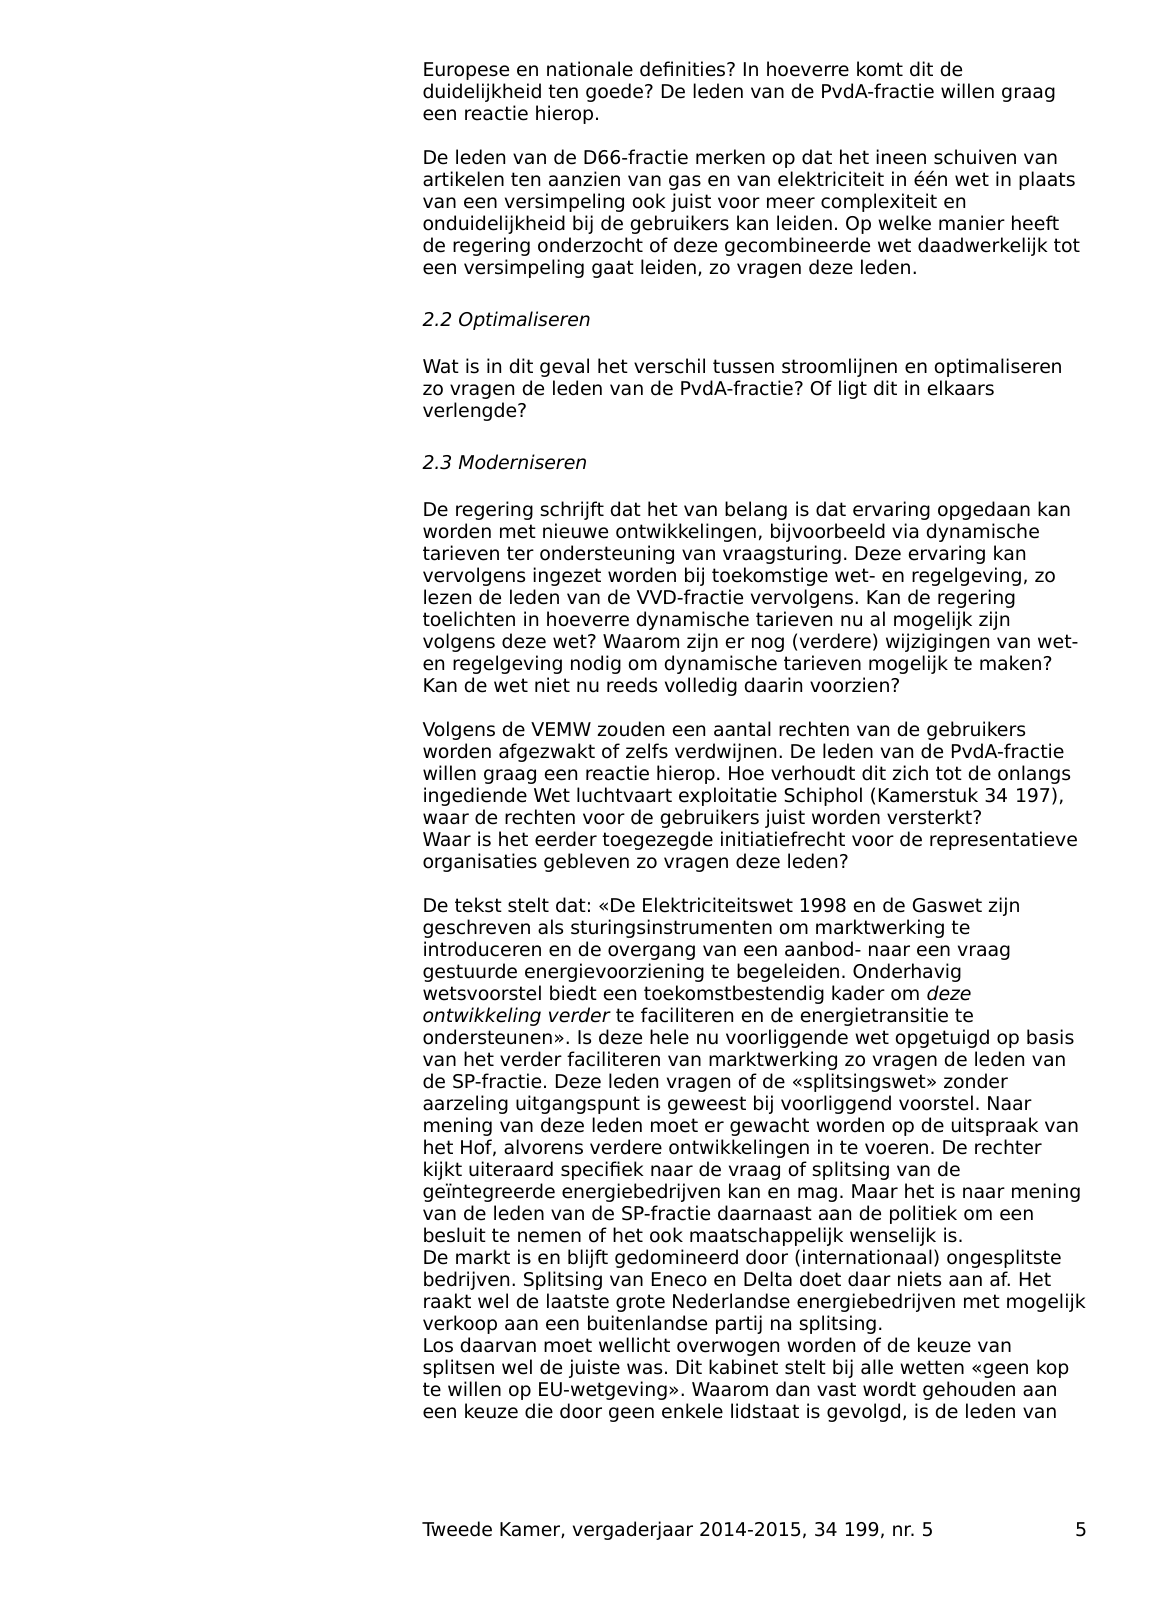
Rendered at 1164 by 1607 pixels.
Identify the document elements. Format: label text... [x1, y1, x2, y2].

text De leden van de D66-fractie merken op dat het ineen schuiven van artikelen ten aanzien van gas en van elektriciteit in één wet in plaats van een versimpeling ook juist voor meer complexiteit en onduidelijkheid bij de gebruikers kan leiden. Op welke manier heeft de regering onderzocht of deze gecombineerde wet daadwerkelijk tot een versimpeling gaat leiden, zo vragen deze leden. [422, 147, 1087, 279]
text Los daarvan moet wellicht overwogen worden of de keuze van splitsen wel de juiste was. Dit kabinet stelt bij alle wetten «geen kop te willen op EU-wetgeving». Waarom dan vast wordt gehouden aan een keuze die door geen enkele lidstaat is gevolgd, is de leden van [422, 1334, 1087, 1422]
text De markt is en blijft gedomineerd door (internationaal) ongesplitste bedrijven. Splitsing van Eneco en Delta doet daar niets aan af. Het raakt wel de laatste grote Nederlandse energiebedrijven met mogelijk verkoop aan een buitenlandse partij na splitsing. [422, 1247, 1087, 1334]
text Wat is in dit geval het verschil tussen stroomlijnen en optimaliseren zo vragen de leden van de PvdA-fractie? Of ligt dit in elkaars verlengde? [422, 356, 1087, 422]
subtitle 2.3 Moderniseren [422, 452, 1087, 474]
text De regering schrijft dat het van belang is dat ervaring opgedaan kan worden met nieuwe ontwikkelingen, bijvoorbeeld via dynamische tarieven ter ondersteuning van vraagsturing. Deze ervaring kan vervolgens ingezet worden bij toekomstige wet- en regelgeving, zo lezen de leden van de VVD-fractie vervolgens. Kan de regering toelichten in hoeverre dynamische tarieven nu al mogelijk zijn volgens deze wet? Waarom zijn er nog (verdere) wijzigingen van wet- en regelgeving nodig om dynamische tarieven mogelijk te maken? Kan de wet niet nu reeds volledig daarin voorzien? [422, 499, 1087, 697]
text Europese en nationale definities? In hoeverre komt dit de duidelijkheid ten goede? De leden van de PvdA-fractie willen graag een reactie hierop. [422, 59, 1087, 125]
text De tekst stelt dat: «De Elektriciteitswet 1998 en de Gaswet zijn geschreven als sturingsinstrumenten om marktwerking te introduceren en de overgang van een aanbod- naar een vraag gestuurde energievoorziening te begeleiden. Onderhavig wetsvoorstel biedt een toekomstbestendig kader om deze ontwikkeling verder te faciliteren en de energietransitie te ondersteunen». Is deze hele nu voorliggende wet opgetuigd op basis van het verder faciliteren van marktwerking zo vragen de leden van de SP-fractie. Deze leden vragen of de «splitsingswet» zonder aarzeling uitgangspunt is geweest bij voorliggend voorstel. Naar mening van deze leden moet er gewacht worden op de uitspraak van het Hof, alvorens verdere ontwikkelingen in te voeren. De rechter kijkt uiteraard specifiek naar de vraag of splitsing van de geïntegreerde energiebedrijven kan en mag. Maar het is naar mening van de leden van de SP-fractie daarnaast aan de politiek om een besluit te nemen of het ook maatschappelijk wenselijk is. [422, 895, 1087, 1247]
subtitle 2.2 Optimaliseren [422, 309, 1087, 331]
text Volgens de VEMW zouden een aantal rechten van de gebruikers worden afgezwakt of zelfs verdwijnen. De leden van de PvdA-fractie willen graag een reactie hierop. Hoe verhoudt dit zich tot de onlangs ingediende Wet luchtvaart exploitatie Schiphol (Kamerstuk 34 197), waar de rechten voor de gebruikers juist worden versterkt? [422, 719, 1087, 829]
text Waar is het eerder toegezegde initiatiefrecht voor de representatieve organisaties gebleven zo vragen deze leden? [422, 829, 1087, 873]
